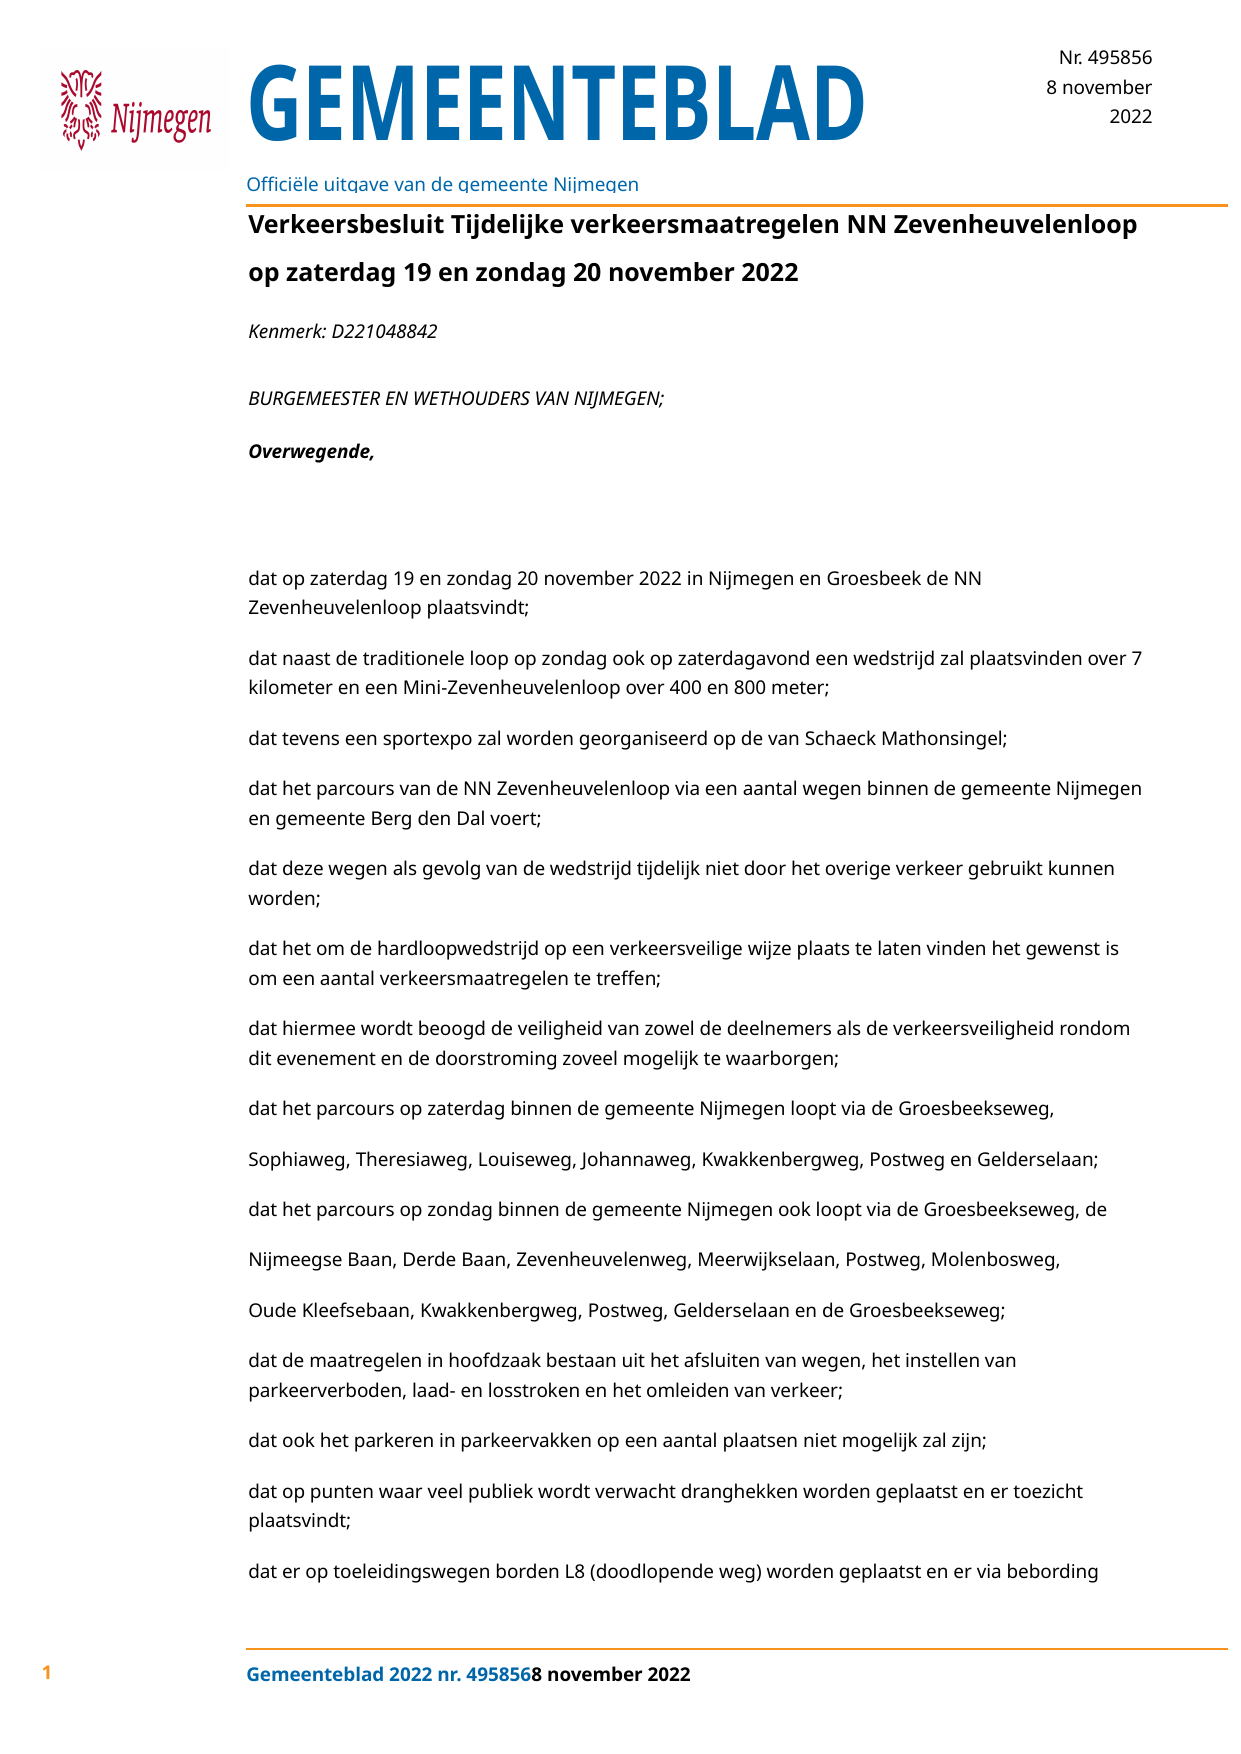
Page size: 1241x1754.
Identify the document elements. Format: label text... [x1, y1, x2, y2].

text Overwegende, [248, 438, 1152, 464]
text dat het parcours op zondag binnen de gemeente Nijmegen ook loopt via de Groesbeekseweg, de [248, 1196, 1152, 1222]
text dat deze wegen als gevolg van de wedstrijd tijdelijk niet door het overige verkeer gebruikt kunnen worden; [248, 855, 1152, 911]
text dat ook het parkeren in parkeervakken op een aantal plaatsen niet mogelijk zal zijn; [248, 1427, 1152, 1453]
text Verkeersbesluit Tijdelijke verkeersmaatregelen NN Zevenheuvelenloop op zaterdag 19 en zondag 20 november 2022 [248, 207, 1152, 288]
text dat er op toeleidingswegen borden L8 (doodlopende weg) worden geplaatst en er via bebording [248, 1558, 1152, 1583]
text BURGEMEESTER EN WETHOUDERS VAN NIJMEGEN; [248, 386, 1152, 411]
text dat tevens een sportexpo zal worden georganiseerd op de van Schaeck Mathonsingel; [248, 725, 1152, 751]
text dat naast de traditionele loop op zondag ook op zaterdagavond een wedstrijd zal plaatsvinden over 7 kilometer en een Mini-Zevenheuvelenloop over 400 en 800 meter; [248, 645, 1152, 700]
text Kenmerk: D221048842 [248, 318, 1152, 344]
text dat het parcours op zaterdag binnen de gemeente Nijmegen loopt via de Groesbeekseweg, [248, 1095, 1152, 1121]
text dat de maatregelen in hoofdzaak bestaan uit het afsluiten van wegen, het instellen van parkeerverboden, laad- en losstroken en het omleiden van verkeer; [248, 1347, 1152, 1403]
text Oude Kleefsebaan, Kwakkenbergweg, Postweg, Gelderselaan en de Groesbeekseweg; [248, 1297, 1152, 1323]
picture [41, 47, 231, 172]
text dat het parcours van de NN Zevenheuvelenloop via een aantal wegen binnen de gemeente Nijmegen en gemeente Berg den Dal voert; [248, 775, 1152, 831]
text dat hiermee wordt beoogd de veiligheid van zowel de deelnemers als de verkeersveiligheid rondom dit evenement en de doorstroming zoveel mogelijk te waarborgen; [248, 1015, 1152, 1071]
text dat op punten waar veel publiek wordt verwacht dranghekken worden geplaatst en er toezicht plaatsvindt; [248, 1478, 1152, 1533]
text dat op zaterdag 19 en zondag 20 november 2022 in Nijmegen en Groesbeek de NN Zevenheuvelenloop plaatsvindt; [248, 565, 1152, 620]
text Nijmeegse Baan, Derde Baan, Zevenheuvelenweg, Meerwijkselaan, Postweg, Molenbosweg, [248, 1247, 1152, 1272]
text Sophiaweg, Theresiaweg, Louiseweg, Johannaweg, Kwakkenbergweg, Postweg en Gelderselaan; [248, 1146, 1152, 1171]
text dat het om de hardloopwedstrijd op een verkeersveilige wijze plaats te laten vinden het gewenst is om een aantal verkeersmaatregelen te treffen; [248, 935, 1152, 991]
